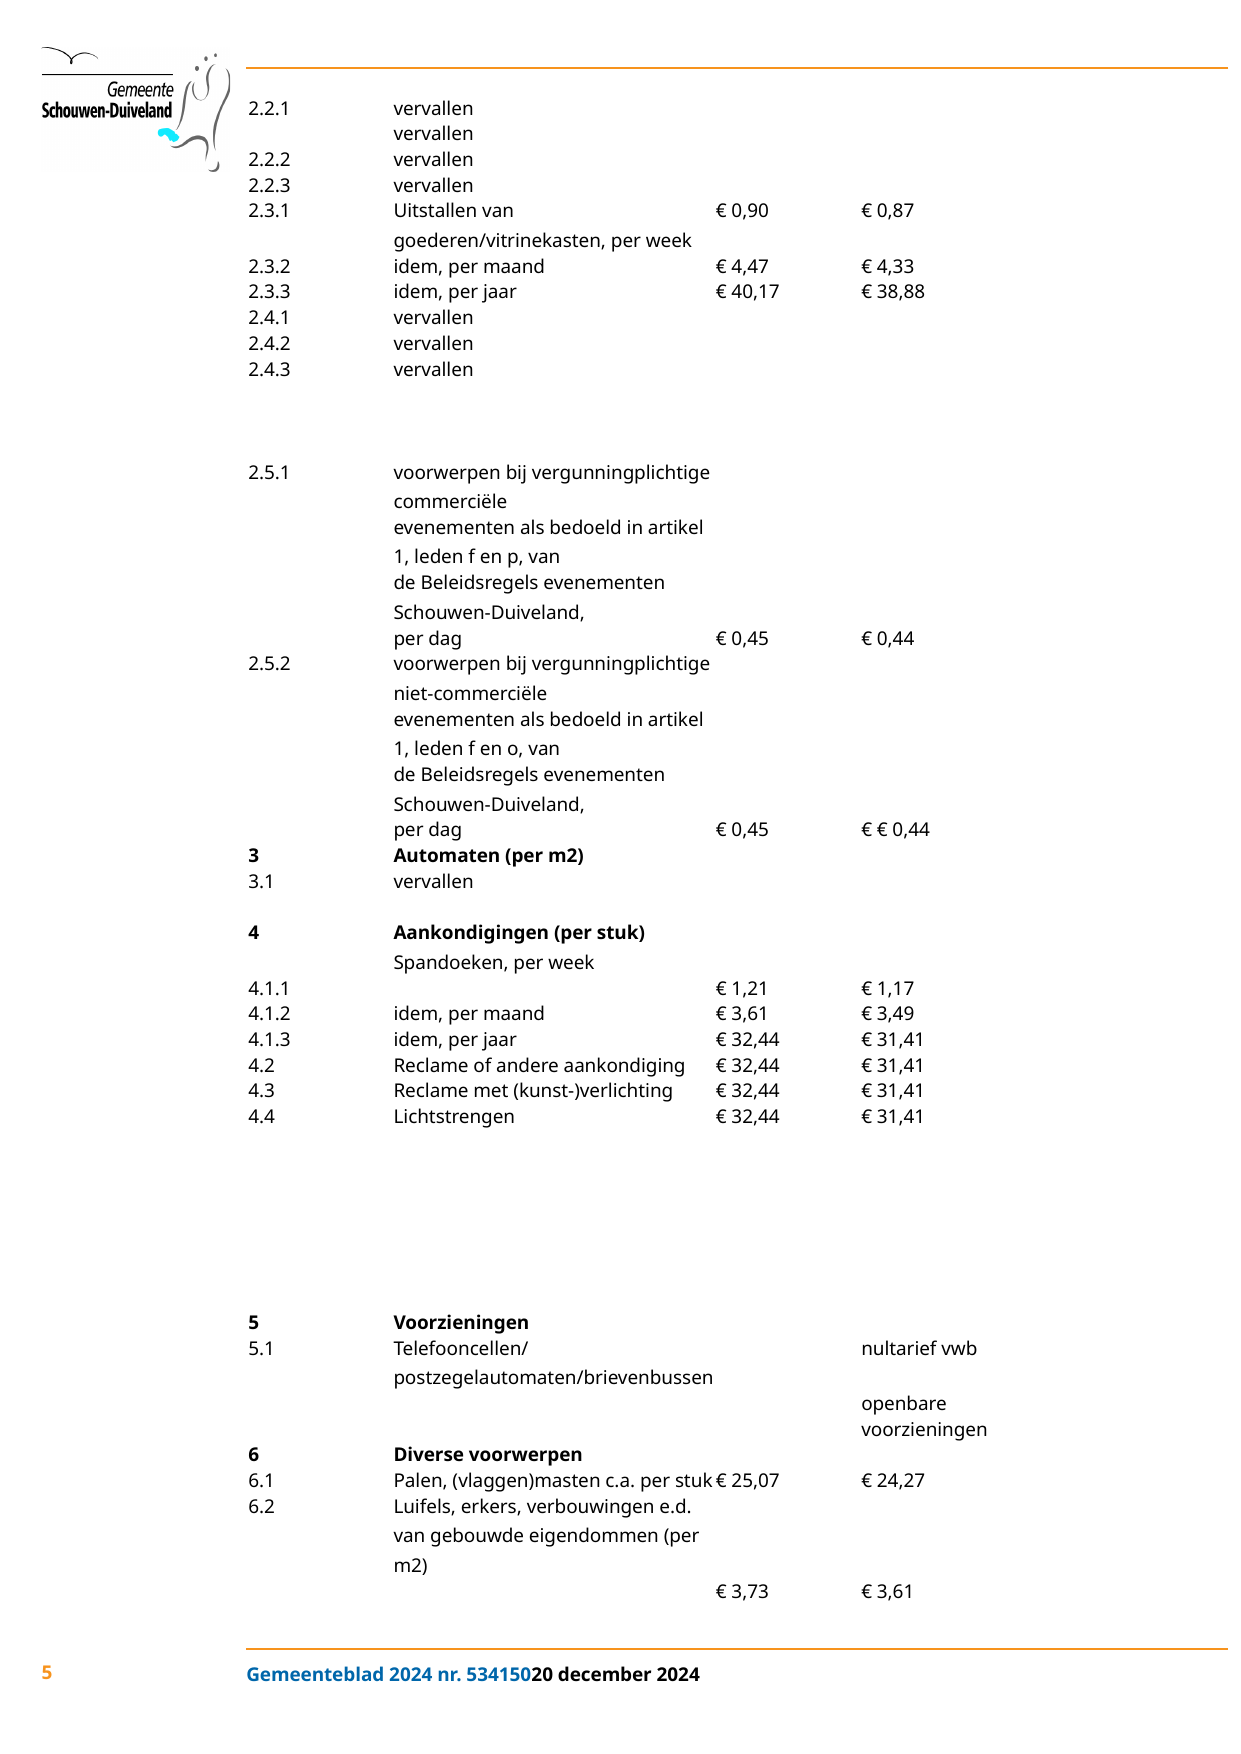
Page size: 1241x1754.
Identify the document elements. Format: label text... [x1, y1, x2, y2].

picture [41, 47, 231, 172]
table_cell vervallen [393, 356, 716, 382]
table_cell [248, 382, 393, 407]
table_cell € 3,61 [861, 1578, 1006, 1604]
table_cell € 40,17 [716, 279, 861, 304]
table_cell [248, 121, 393, 146]
table_cell [861, 1129, 1006, 1155]
table_cell [716, 1258, 861, 1283]
table_cell Uitstallen van goederen/vitrinekasten, per week [393, 198, 716, 253]
table_cell € 31,41 [861, 1078, 1006, 1103]
table_cell vervallen [393, 868, 716, 894]
table_cell [861, 868, 1006, 894]
table_cell [716, 433, 861, 459]
table_cell [716, 1232, 861, 1258]
table_cell € 32,44 [716, 1026, 861, 1052]
table_cell [861, 408, 1006, 433]
table_cell 2.3.1 [248, 198, 393, 253]
table_cell € 31,41 [861, 1026, 1006, 1052]
table_cell € 3,61 [716, 1000, 861, 1026]
table_cell [716, 1129, 861, 1155]
table_cell [716, 868, 861, 894]
table_cell idem, per jaar [393, 279, 716, 304]
table_cell [716, 1335, 861, 1390]
table_cell idem, per jaar [393, 1026, 716, 1052]
table_cell voorwerpen bij vergunningplichtige commerciële [393, 459, 716, 514]
table_cell € 0,44 [861, 625, 1006, 651]
table_cell € 32,44 [716, 1078, 861, 1103]
table_cell [861, 459, 1006, 514]
table_cell [861, 146, 1006, 172]
table_cell [861, 761, 1006, 816]
table_cell [861, 356, 1006, 382]
table_cell Luifels, erkers, verbouwingen e.d. van gebouwde eigendommen (per m2) [393, 1493, 716, 1578]
table_cell € 24,27 [861, 1468, 1006, 1493]
table_cell [393, 1232, 716, 1258]
table_cell Reclame of andere aankondiging [393, 1052, 716, 1078]
table_cell 2.2.1 [248, 95, 393, 121]
table_cell [861, 1155, 1006, 1181]
table_cell [861, 382, 1006, 407]
table_cell 2.4.2 [248, 330, 393, 356]
table_cell [861, 919, 1006, 975]
table_cell € 1,21 [716, 975, 861, 1000]
table_cell 4.1.3 [248, 1026, 393, 1052]
table_cell [393, 408, 716, 433]
table_cell [248, 514, 393, 569]
table_cell [716, 1416, 861, 1442]
table_cell Lichtstrengen [393, 1103, 716, 1129]
table_cell Voorzieningen [393, 1309, 716, 1335]
table_cell [393, 1155, 716, 1181]
table_cell idem, per maand [393, 253, 716, 279]
table_cell [393, 1416, 716, 1442]
table_cell [861, 1206, 1006, 1232]
table_cell 3 [248, 842, 393, 868]
table_cell per dag [393, 625, 716, 651]
table_cell 2.3.3 [248, 279, 393, 304]
table_cell 6.2 [248, 1493, 393, 1578]
table_cell Palen, (vlaggen)masten c.a. per stuk [393, 1468, 716, 1493]
table_cell [861, 172, 1006, 198]
table_cell [716, 651, 861, 706]
table_cell [861, 305, 1006, 330]
table_cell [716, 894, 861, 919]
table_cell vervallen [393, 121, 716, 146]
table_cell € 0,87 [861, 198, 1006, 253]
table_cell 5.1 [248, 1335, 393, 1390]
table_cell [716, 1309, 861, 1335]
table_cell [861, 1493, 1006, 1578]
table_cell [716, 1284, 861, 1309]
table_cell 3.1 [248, 868, 393, 894]
table_cell [1006, 842, 1152, 868]
table_cell 4.4 [248, 1103, 393, 1129]
table_cell 2.3.2 [248, 253, 393, 279]
table_cell openbare [861, 1390, 1006, 1416]
table_cell € 3,49 [861, 1000, 1006, 1026]
table_cell € € 0,44 [861, 816, 1006, 842]
table_cell [248, 761, 393, 816]
table_cell vervallen [393, 172, 716, 198]
table_cell per dag [393, 816, 716, 842]
table_cell [248, 1284, 393, 1309]
table_cell [861, 433, 1006, 459]
table_cell Telefooncellen/postzegelautomaten/brievenbussen [393, 1335, 716, 1390]
table_cell de Beleidsregels evenementen Schouwen-Duiveland, [393, 570, 716, 625]
table_cell [861, 1181, 1006, 1206]
table_cell [716, 1181, 861, 1206]
table_cell [248, 1129, 393, 1155]
table_cell 2.5.2 [248, 651, 393, 706]
table_cell [393, 1284, 716, 1309]
table_cell [716, 330, 861, 356]
table_cell 4 [248, 919, 393, 975]
table_cell 4.3 [248, 1078, 393, 1103]
table_cell 4.2 [248, 1052, 393, 1078]
table_cell [248, 1206, 393, 1232]
table_cell [716, 95, 861, 121]
table_cell 4.1.1 [248, 975, 393, 1000]
table_cell [861, 894, 1006, 919]
table_cell € 31,41 [861, 1052, 1006, 1078]
table_cell [716, 570, 861, 625]
table_cell 2.5.1 [248, 459, 393, 514]
table_cell vervallen [393, 305, 716, 330]
table_cell [248, 408, 393, 433]
table_cell [716, 305, 861, 330]
table_cell [861, 121, 1006, 146]
table_cell € 25,07 [716, 1468, 861, 1493]
table_cell [716, 356, 861, 382]
table_cell [393, 975, 716, 1000]
table_cell [861, 330, 1006, 356]
table_cell [716, 146, 861, 172]
table_cell € 0,45 [716, 625, 861, 651]
table_cell 4.1.2 [248, 1000, 393, 1026]
table_cell [716, 1155, 861, 1181]
table_cell [716, 408, 861, 433]
table_cell 6 [248, 1442, 393, 1467]
table_cell evenementen als bedoeld in artikel 1, leden f en p, van [393, 514, 716, 569]
table_cell [248, 1416, 393, 1442]
table_cell € 38,88 [861, 279, 1006, 304]
table_cell [861, 1442, 1006, 1467]
table_cell Automaten (per m2) [393, 842, 1006, 868]
table_cell [716, 382, 861, 407]
table_cell 5 [248, 1309, 393, 1335]
table_cell [716, 761, 861, 816]
table_cell vervallen [393, 95, 716, 121]
table_cell [716, 1493, 861, 1578]
table_cell € 0,45 [716, 816, 861, 842]
table_cell [393, 894, 716, 919]
table_cell idem, per maand [393, 1000, 716, 1026]
table_cell [248, 894, 393, 919]
table_cell [716, 172, 861, 198]
table_cell vervallen [393, 330, 716, 356]
table_cell [861, 1232, 1006, 1258]
table_cell voorzieningen [861, 1416, 1006, 1442]
table_cell Diverse voorwerpen [393, 1442, 716, 1467]
table_cell [248, 1181, 393, 1206]
table_cell [248, 1390, 393, 1416]
table_cell [393, 1578, 716, 1604]
table_cell evenementen als bedoeld in artikel 1, leden f en o, van [393, 706, 716, 761]
table_cell [248, 570, 393, 625]
table_cell Reclame met (kunst-)verlichting [393, 1078, 716, 1103]
table_cell [861, 651, 1006, 706]
table_cell [248, 816, 393, 842]
table_cell [393, 1390, 716, 1416]
table_cell € 4,33 [861, 253, 1006, 279]
table_cell [248, 1258, 393, 1283]
table_cell [248, 1155, 393, 1181]
table_cell 2.4.1 [248, 305, 393, 330]
table_cell [248, 625, 393, 651]
table_cell [393, 382, 716, 407]
table_cell [861, 514, 1006, 569]
table_cell [716, 1206, 861, 1232]
table_cell [716, 459, 861, 514]
table_cell [716, 706, 861, 761]
table_cell [716, 514, 861, 569]
table_cell 6.1 [248, 1468, 393, 1493]
table_cell [716, 121, 861, 146]
table_cell € 32,44 [716, 1103, 861, 1129]
table_cell € 3,73 [716, 1578, 861, 1604]
table_cell € 1,17 [861, 975, 1006, 1000]
table_cell [861, 570, 1006, 625]
table_cell nultarief vwb [861, 1335, 1006, 1390]
table_cell de Beleidsregels evenementen Schouwen-Duiveland, [393, 761, 716, 816]
table_cell 2.4.3 [248, 356, 393, 382]
table_cell [393, 1129, 716, 1155]
table_cell vervallen [393, 146, 716, 172]
table_cell [393, 1206, 716, 1232]
table_cell Aankondigingen (per stuk) Spandoeken, per week [393, 919, 716, 975]
table_cell [861, 1309, 1006, 1335]
table_cell € 31,41 [861, 1103, 1006, 1129]
table_cell [248, 706, 393, 761]
table_cell [861, 95, 1006, 121]
table_cell [393, 1258, 716, 1283]
table_cell [248, 1232, 393, 1258]
table_cell [393, 1181, 716, 1206]
table_cell € 0,90 [716, 198, 861, 253]
table_cell 2.2.3 [248, 172, 393, 198]
table_cell [716, 1442, 861, 1467]
table_cell [393, 433, 716, 459]
table_cell [861, 1284, 1006, 1309]
table_cell 2.2.2 [248, 146, 393, 172]
table_cell [716, 919, 861, 975]
table_cell voorwerpen bij vergunningplichtige niet-commerciële [393, 651, 716, 706]
table_cell € 4,47 [716, 253, 861, 279]
table_cell [248, 433, 393, 459]
table_cell [861, 706, 1006, 761]
table_cell [716, 1390, 861, 1416]
table_cell € 32,44 [716, 1052, 861, 1078]
table_cell [861, 1258, 1006, 1283]
table_cell [248, 1578, 393, 1604]
